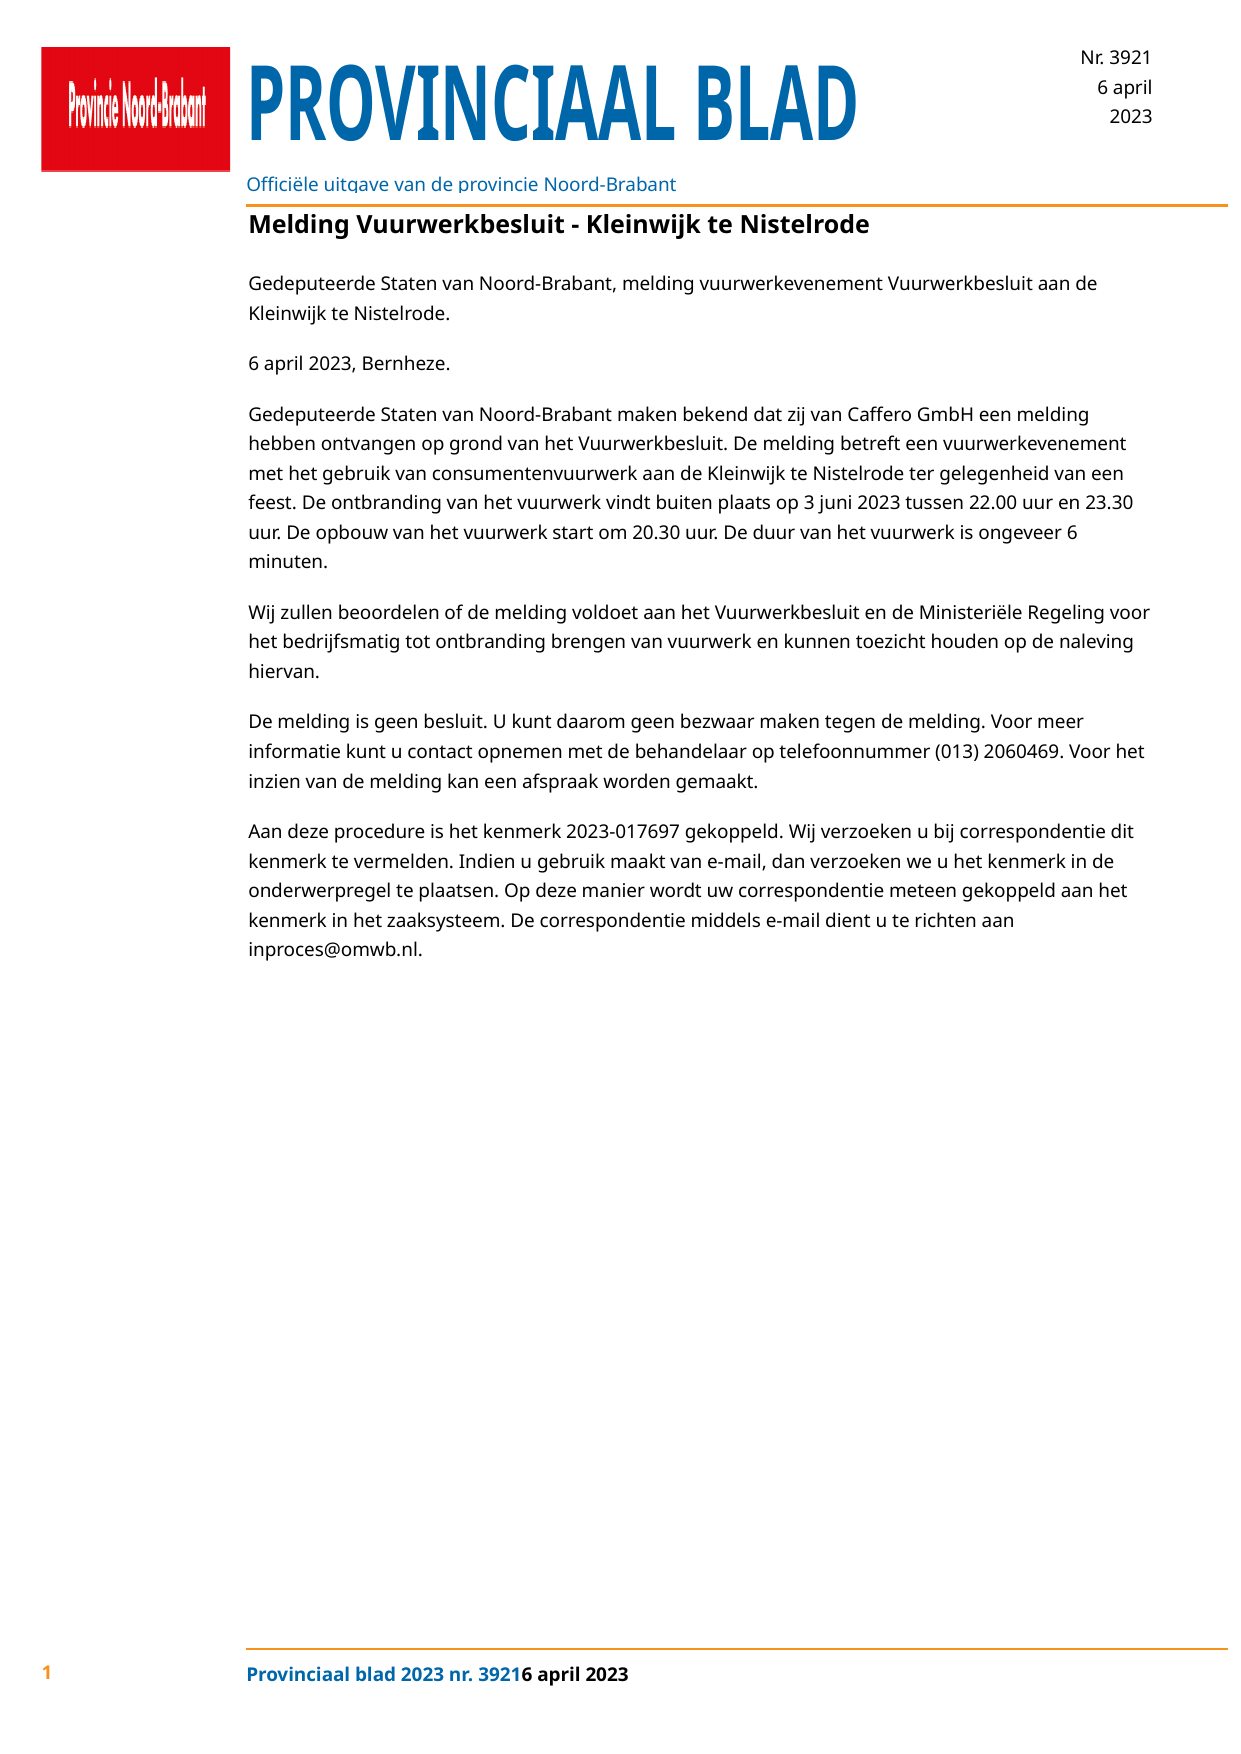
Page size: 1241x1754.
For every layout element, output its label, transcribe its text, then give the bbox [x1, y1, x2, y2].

text Gedeputeerde Staten van Noord-Brabant maken bekend dat zij van Caffero GmbH een melding hebben ontvangen op grond van het Vuurwerkbesluit. De melding betreft een vuurwerkevenement met het gebruik van consumentenvuurwerk aan de Kleinwijk te Nistelrode ter gelegenheid van een feest. De ontbranding van het vuurwerk vindt buiten plaats op 3 juni 2023 tussen 22.00 uur en 23.30 uur. De opbouw van het vuurwerk start om 20.30 uur. De duur van het vuurwerk is ongeveer 6 minuten. [248, 401, 1152, 574]
text 6 april 2023, Bernheze. [248, 350, 1152, 376]
text Wij zullen beoordelen of de melding voldoet aan het Vuurwerkbesluit en de Ministeriële Regeling voor het bedrijfsmatig tot ontbranding brengen van vuurwerk en kunnen toezicht houden op de naleving hiervan. [248, 599, 1152, 684]
text De melding is geen besluit. U kunt daarom geen bezwaar maken tegen de melding. Voor meer informatie kunt u contact opnemen met de behandelaar op telefoonnummer (013) 2060469. Voor het inzien van de melding kan een afspraak worden gemaakt. [248, 709, 1152, 793]
text Aan deze procedure is het kenmerk 2023-017697 gekoppeld. Wij verzoeken u bij correspondentie dit kenmerk te vermelden. Indien u gebruik maakt van e-mail, dan verzoeken we u het kenmerk in de onderwerpregel te plaatsen. Op deze manier wordt uw correspondentie meteen gekoppeld aan het kenmerk in het zaaksysteem. De correspondentie middels e-mail dient u te richten aan inproces@omwb.nl. [248, 818, 1152, 962]
text Melding Vuurwerkbesluit - Kleinwijk te Nistelrode [248, 207, 1152, 241]
text Gedeputeerde Staten van Noord-Brabant, melding vuurwerkevenement Vuurwerkbesluit aan de Kleinwijk te Nistelrode. [248, 270, 1152, 326]
picture [41, 47, 231, 172]
